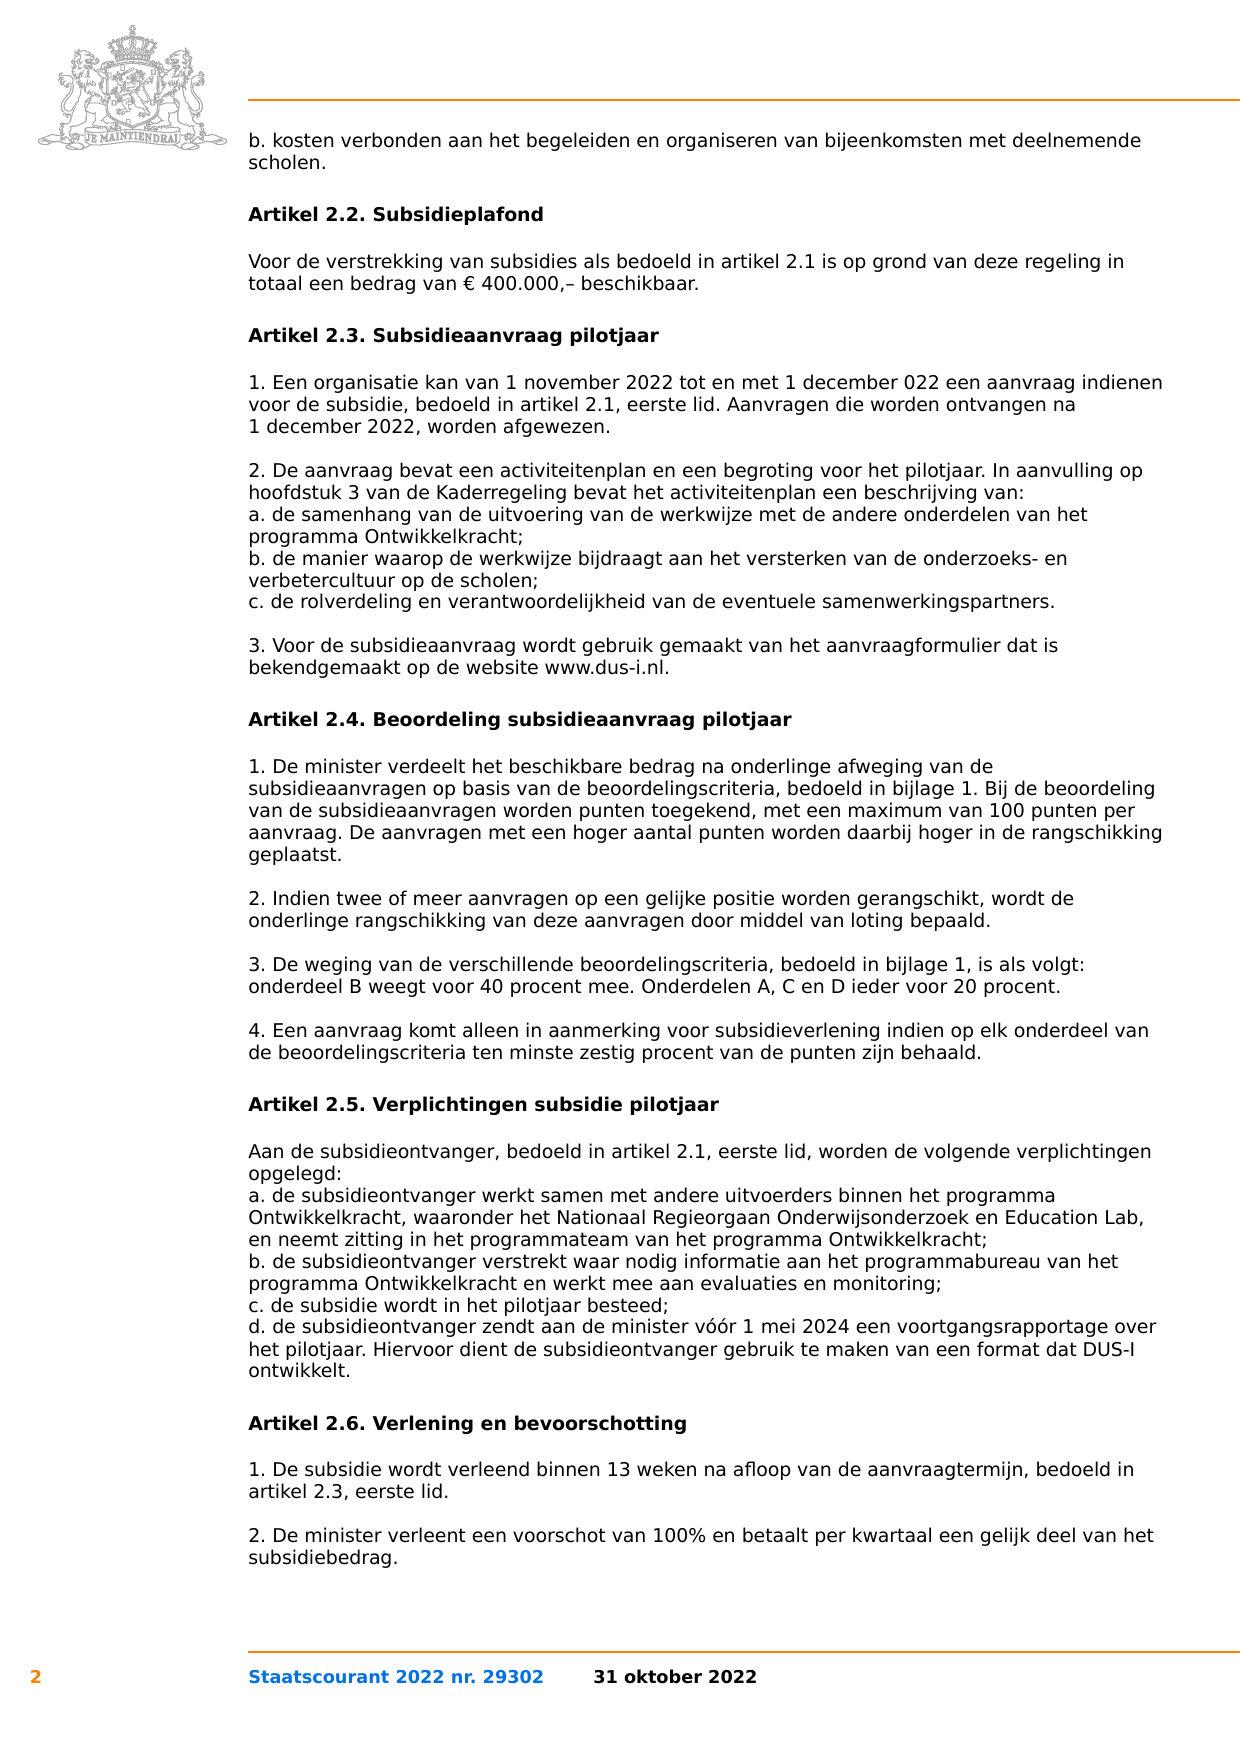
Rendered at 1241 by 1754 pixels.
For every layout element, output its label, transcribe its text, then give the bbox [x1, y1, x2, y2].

text 2. De aanvraag bevat een activiteitenplan en een begroting voor het pilotjaar. In aanvulling op hoofdstuk 3 van de Kaderregeling bevat het activiteitenplan een beschrijving van: [248, 459, 1163, 503]
subtitle Artikel 2.3. Subsidieaanvraag pilotjaar [248, 325, 1163, 347]
picture [38, 25, 227, 150]
subtitle Artikel 2.6. Verlening en bevoorschotting [248, 1412, 1163, 1434]
text a. de samenhang van de uitvoering van de werkwijze met de andere onderdelen van het programma Ontwikkelkracht; [248, 503, 1163, 547]
text 1. Een organisatie kan van 1 november 2022 tot en met 1 december 022 een aanvraag indienen voor de subsidie, bedoeld in artikel 2.1, eerste lid. Aanvragen die worden ontvangen na 1 december 2022, worden afgewezen. [248, 372, 1163, 438]
subtitle Artikel 2.4. Beoordeling subsidieaanvraag pilotjaar [248, 709, 1163, 731]
text b. kosten verbonden aan het begeleiden en organiseren van bijeenkomsten met deelnemende scholen. [248, 130, 1163, 174]
text Aan de subsidieontvanger, bedoeld in artikel 2.1, eerste lid, worden de volgende verplichtingen opgelegd: [248, 1141, 1163, 1184]
text 1. De subsidie wordt verleend binnen 13 weken na afloop van de aanvraagtermijn, bedoeld in artikel 2.3, eerste lid. [248, 1459, 1163, 1503]
text 2. De minister verleent een voorschot van 100% en betaalt per kwartaal een gelijk deel van het subsidiebedrag. [248, 1525, 1163, 1569]
text 1. De minister verdeelt het beschikbare bedrag na onderlinge afweging van de subsidieaanvragen op basis van de beoordelingscriteria, bedoeld in bijlage 1. Bij de beoordeling van de subsidieaanvragen worden punten toegekend, met een maximum van 100 punten per aanvraag. De aanvragen met een hoger aantal punten worden daarbij hoger in de rangschikking geplaatst. [248, 756, 1163, 866]
text d. de subsidieontvanger zendt aan de minister vóór 1 mei 2024 een voortgangsrapportage over het pilotjaar. Hiervoor dient de subsidieontvanger gebruik te maken van een format dat DUS-I ontwikkelt. [248, 1316, 1163, 1382]
text 3. De weging van de verschillende beoordelingscriteria, bedoeld in bijlage 1, is als volgt: onderdeel B weegt voor 40 procent mee. Onderdelen A, C en D ieder voor 20 procent. [248, 954, 1163, 998]
text Voor de verstrekking van subsidies als bedoeld in artikel 2.1 is op grond van deze regeling in totaal een bedrag van € 400.000,– beschikbaar. [248, 251, 1163, 295]
text c. de subsidie wordt in het pilotjaar besteed; [248, 1294, 1163, 1316]
subtitle Artikel 2.5. Verplichtingen subsidie pilotjaar [248, 1094, 1163, 1116]
text b. de manier waarop de werkwijze bijdraagt aan het versterken van de onderzoeks- en verbetercultuur op de scholen; [248, 547, 1163, 591]
text c. de rolverdeling en verantwoordelijkheid van de eventuele samenwerkingspartners. [248, 591, 1163, 613]
text 3. Voor de subsidieaanvraag wordt gebruik gemaakt van het aanvraagformulier dat is bekendgemaakt op de website www.dus-i.nl. [248, 635, 1163, 679]
text 2. Indien twee of meer aanvragen op een gelijke positie worden gerangschikt, wordt de onderlinge rangschikking van deze aanvragen door middel van loting bepaald. [248, 888, 1163, 932]
text b. de subsidieontvanger verstrekt waar nodig informatie aan het programmabureau van het programma Ontwikkelkracht en werkt mee aan evaluaties en monitoring; [248, 1251, 1163, 1294]
text 4. Een aanvraag komt alleen in aanmerking voor subsidieverlening indien op elk onderdeel van de beoordelingscriteria ten minste zestig procent van de punten zijn behaald. [248, 1020, 1163, 1064]
subtitle Artikel 2.2. Subsidieplafond [248, 204, 1163, 226]
text a. de subsidieontvanger werkt samen met andere uitvoerders binnen het programma Ontwikkelkracht, waaronder het Nationaal Regieorgaan Onderwijsonderzoek en Education Lab, en neemt zitting in het programmateam van het programma Ontwikkelkracht; [248, 1184, 1163, 1251]
